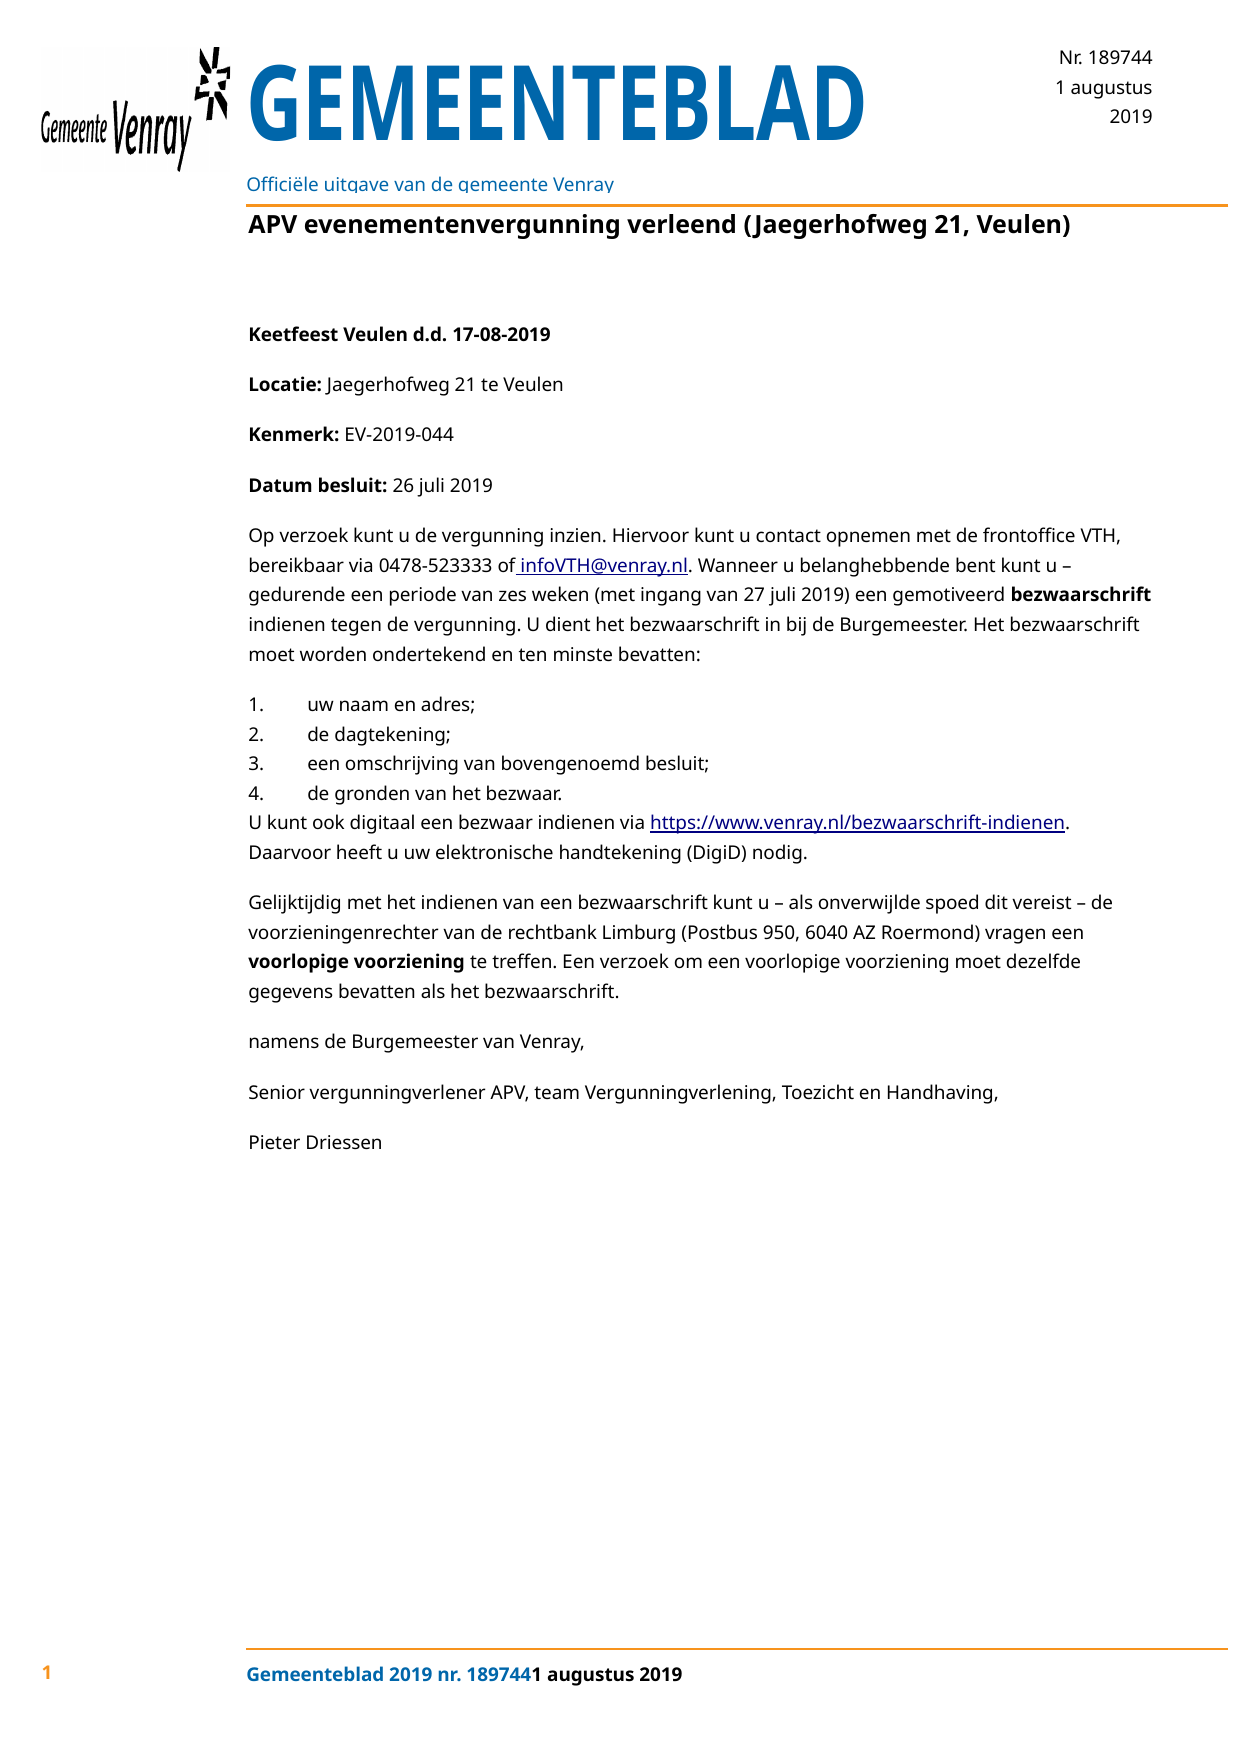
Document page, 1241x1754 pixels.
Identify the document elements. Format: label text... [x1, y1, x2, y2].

text Gelijktijdig met het indienen van een bezwaarschrift kunt u – als onverwijlde spoed dit vereist – de voorzieningenrechter van de rechtbank Limburg (Postbus 950, 6040 AZ Roermond) vragen een voorlopige voorziening te treffen. Een verzoek om een voorlopige voorziening moet dezelfde gegevens bevatten als het bezwaarschrift. [248, 889, 1152, 1004]
list de gronden van het bezwaar. [248, 780, 1152, 806]
text Op verzoek kunt u de vergunning inzien. Hiervoor kunt u contact opnemen met de frontoffice VTH, bereikbaar via 0478-523333 of infoVTH@venray.nl. Wanneer u belanghebbende bent kunt u – gedurende een periode van zes weken (met ingang van 27 juli 2019) een gemotiveerd bezwaarschrift indienen tegen de vergunning. U dient het bezwaarschrift in bij de Burgemeester. Het bezwaarschrift moet worden ondertekend en ten minste bevatten: [248, 522, 1152, 666]
list een omschrijving van bovengenoemd besluit; [248, 750, 1152, 776]
text Locatie: Jaegerhofweg 21 te Veulen [248, 371, 1152, 397]
text U kunt ook digitaal een bezwaar indienen via https://www.venray.nl/bezwaarschrift-indienen. Daarvoor heeft u uw elektronische handtekening (DigiD) nodig. [248, 809, 1152, 865]
text namens de Burgemeester van Venray, [248, 1029, 1152, 1054]
list uw naam en adres; [248, 691, 1152, 717]
text Datum besluit: 26 juli 2019 [248, 472, 1152, 498]
picture [41, 47, 231, 172]
text Pieter Driessen [248, 1129, 1152, 1155]
list de dagtekening; [248, 721, 1152, 746]
text Keetfeest Veulen d.d. 17-08-2019 [248, 321, 1152, 346]
text APV evenementenvergunning verleend (Jaegerhofweg 21, Veulen) [248, 207, 1152, 241]
text Kenmerk: EV-2019-044 [248, 422, 1152, 447]
text Senior vergunningverlener APV, team Vergunningverlening, Toezicht en Handhaving, [248, 1079, 1152, 1105]
